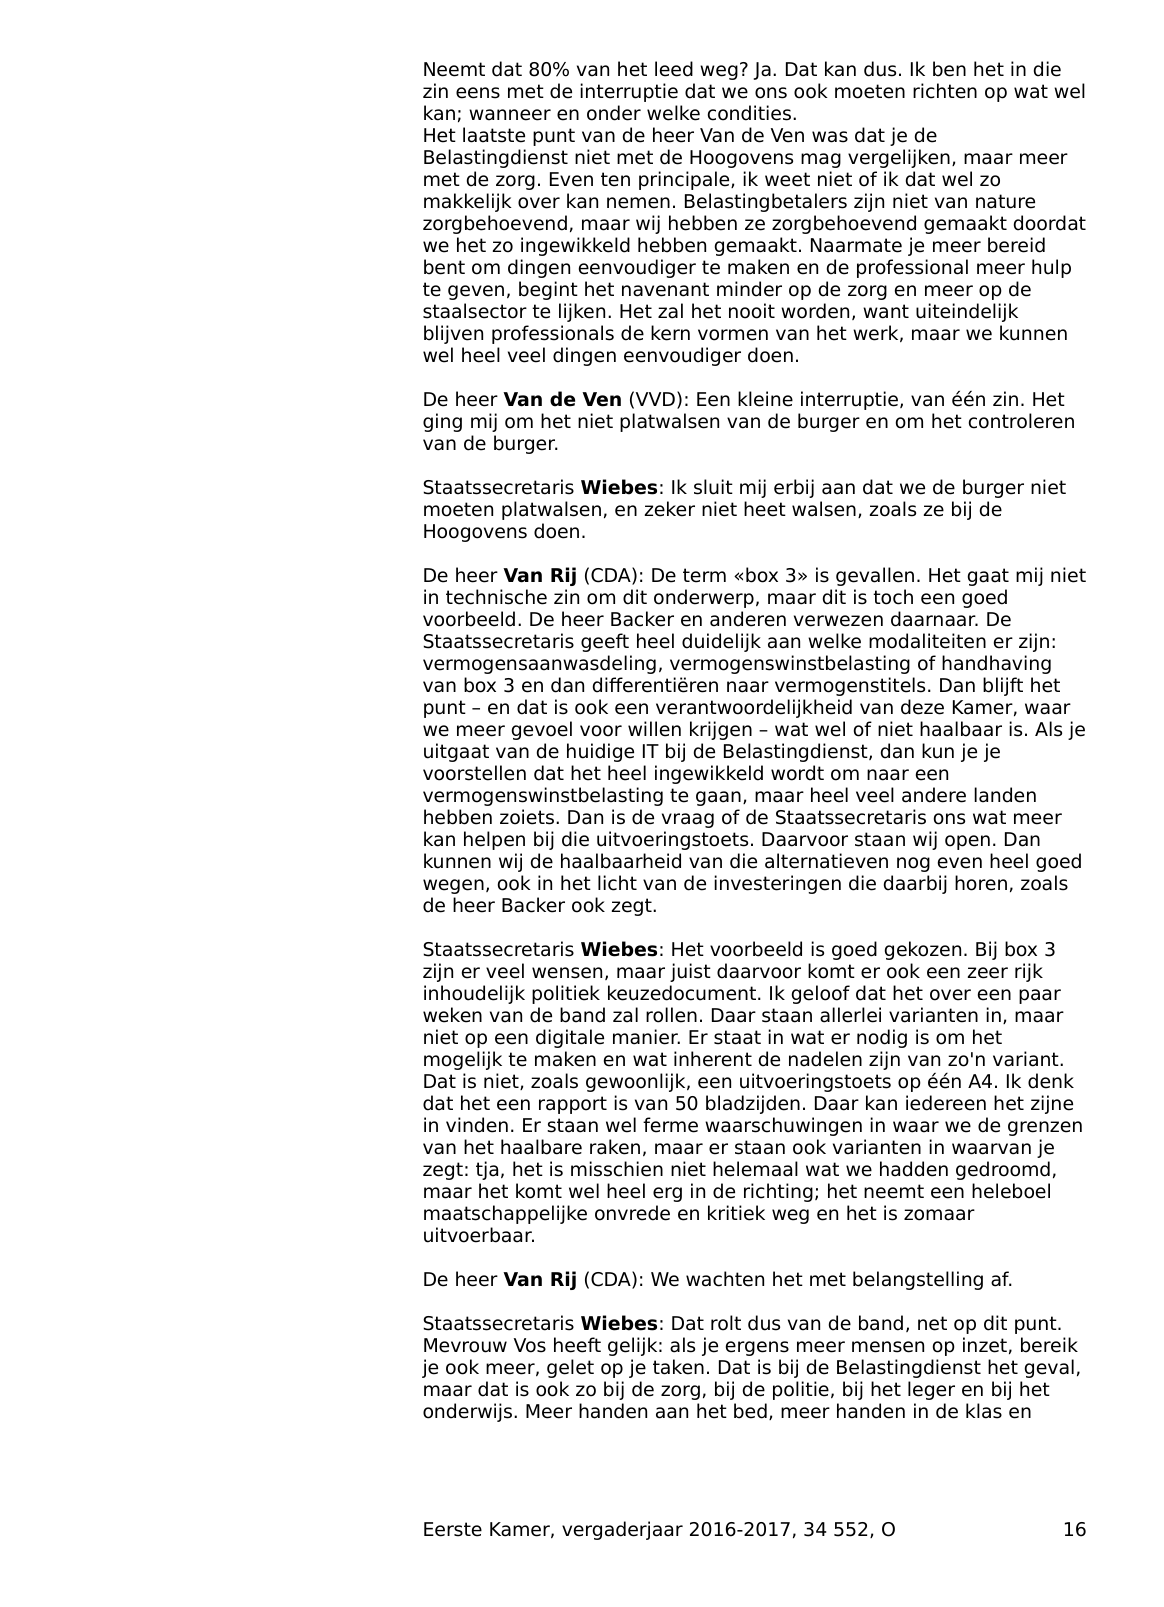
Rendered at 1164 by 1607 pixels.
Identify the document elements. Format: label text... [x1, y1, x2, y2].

text Mevrouw Vos heeft gelijk: als je ergens meer mensen op inzet, bereik je ook meer, gelet op je taken. Dat is bij de Belastingdienst het geval, maar dat is ook zo bij de zorg, bij de politie, bij het leger en bij het onderwijs. Meer handen aan het bed, meer handen in de klas en [422, 1335, 1087, 1423]
text Staatssecretaris Wiebes: Het voorbeeld is goed gekozen. Bij box 3 zijn er veel wensen, maar juist daarvoor komt er ook een zeer rijk inhoudelijk politiek keuzedocument. Ik geloof dat het over een paar weken van de band zal rollen. Daar staan allerlei varianten in, maar niet op een digitale manier. Er staat in wat er nodig is om het mogelijk te maken en wat inherent de nadelen zijn van zo'n variant. Dat is niet, zoals gewoonlijk, een uitvoeringstoets op één A4. Ik denk dat het een rapport is van 50 bladzijden. Daar kan iedereen het zijne in vinden. Er staan wel ferme waarschuwingen in waar we de grenzen van het haalbare raken, maar er staan ook varianten in waarvan je zegt: tja, het is misschien niet helemaal wat we hadden gedroomd, maar het komt wel heel erg in de richting; het neemt een heleboel maatschappelijke onvrede en kritiek weg en het is zomaar uitvoerbaar. [422, 939, 1087, 1247]
text Neemt dat 80% van het leed weg? Ja. Dat kan dus. Ik ben het in die zin eens met de interruptie dat we ons ook moeten richten op wat wel kan; wanneer en onder welke condities. [422, 59, 1087, 125]
text Het laatste punt van de heer Van de Ven was dat je de Belastingdienst niet met de Hoogovens mag vergelijken, maar meer met de zorg. Even ten principale, ik weet niet of ik dat wel zo makkelijk over kan nemen. Belastingbetalers zijn niet van nature zorgbehoevend, maar wij hebben ze zorgbehoevend gemaakt doordat we het zo ingewikkeld hebben gemaakt. Naarmate je meer bereid bent om dingen eenvoudiger te maken en de professional meer hulp te geven, begint het navenant minder op de zorg en meer op de staalsector te lijken. Het zal het nooit worden, want uiteindelijk blijven professionals de kern vormen van het werk, maar we kunnen wel heel veel dingen eenvoudiger doen. [422, 125, 1087, 367]
text De heer Van Rij (CDA): De term «box 3» is gevallen. Het gaat mij niet in technische zin om dit onderwerp, maar dit is toch een goed voorbeeld. De heer Backer en anderen verwezen daarnaar. De Staatssecretaris geeft heel duidelijk aan welke modaliteiten er zijn: vermogensaanwasdeling, vermogenswinstbelasting of handhaving van box 3 en dan differentiëren naar vermogenstitels. Dan blijft het punt – en dat is ook een verantwoordelijkheid van deze Kamer, waar we meer gevoel voor willen krijgen – wat wel of niet haalbaar is. Als je uitgaat van de huidige IT bij de Belastingdienst, dan kun je je voorstellen dat het heel ingewikkeld wordt om naar een vermogenswinstbelasting te gaan, maar heel veel andere landen hebben zoiets. Dan is de vraag of de Staatssecretaris ons wat meer kan helpen bij die uitvoeringstoets. Daarvoor staan wij open. Dan kunnen wij de haalbaarheid van die alternatieven nog even heel goed wegen, ook in het licht van de investeringen die daarbij horen, zoals de heer Backer ook zegt. [422, 565, 1087, 917]
text De heer Van Rij (CDA): We wachten het met belangstelling af. [422, 1269, 1087, 1291]
text Staatssecretaris Wiebes: Dat rolt dus van de band, net op dit punt. [422, 1313, 1087, 1335]
text Staatssecretaris Wiebes: Ik sluit mij erbij aan dat we de burger niet moeten platwalsen, en zeker niet heet walsen, zoals ze bij de Hoogovens doen. [422, 477, 1087, 543]
text De heer Van de Ven (VVD): Een kleine interruptie, van één zin. Het ging mij om het niet platwalsen van de burger en om het controleren van de burger. [422, 389, 1087, 455]
